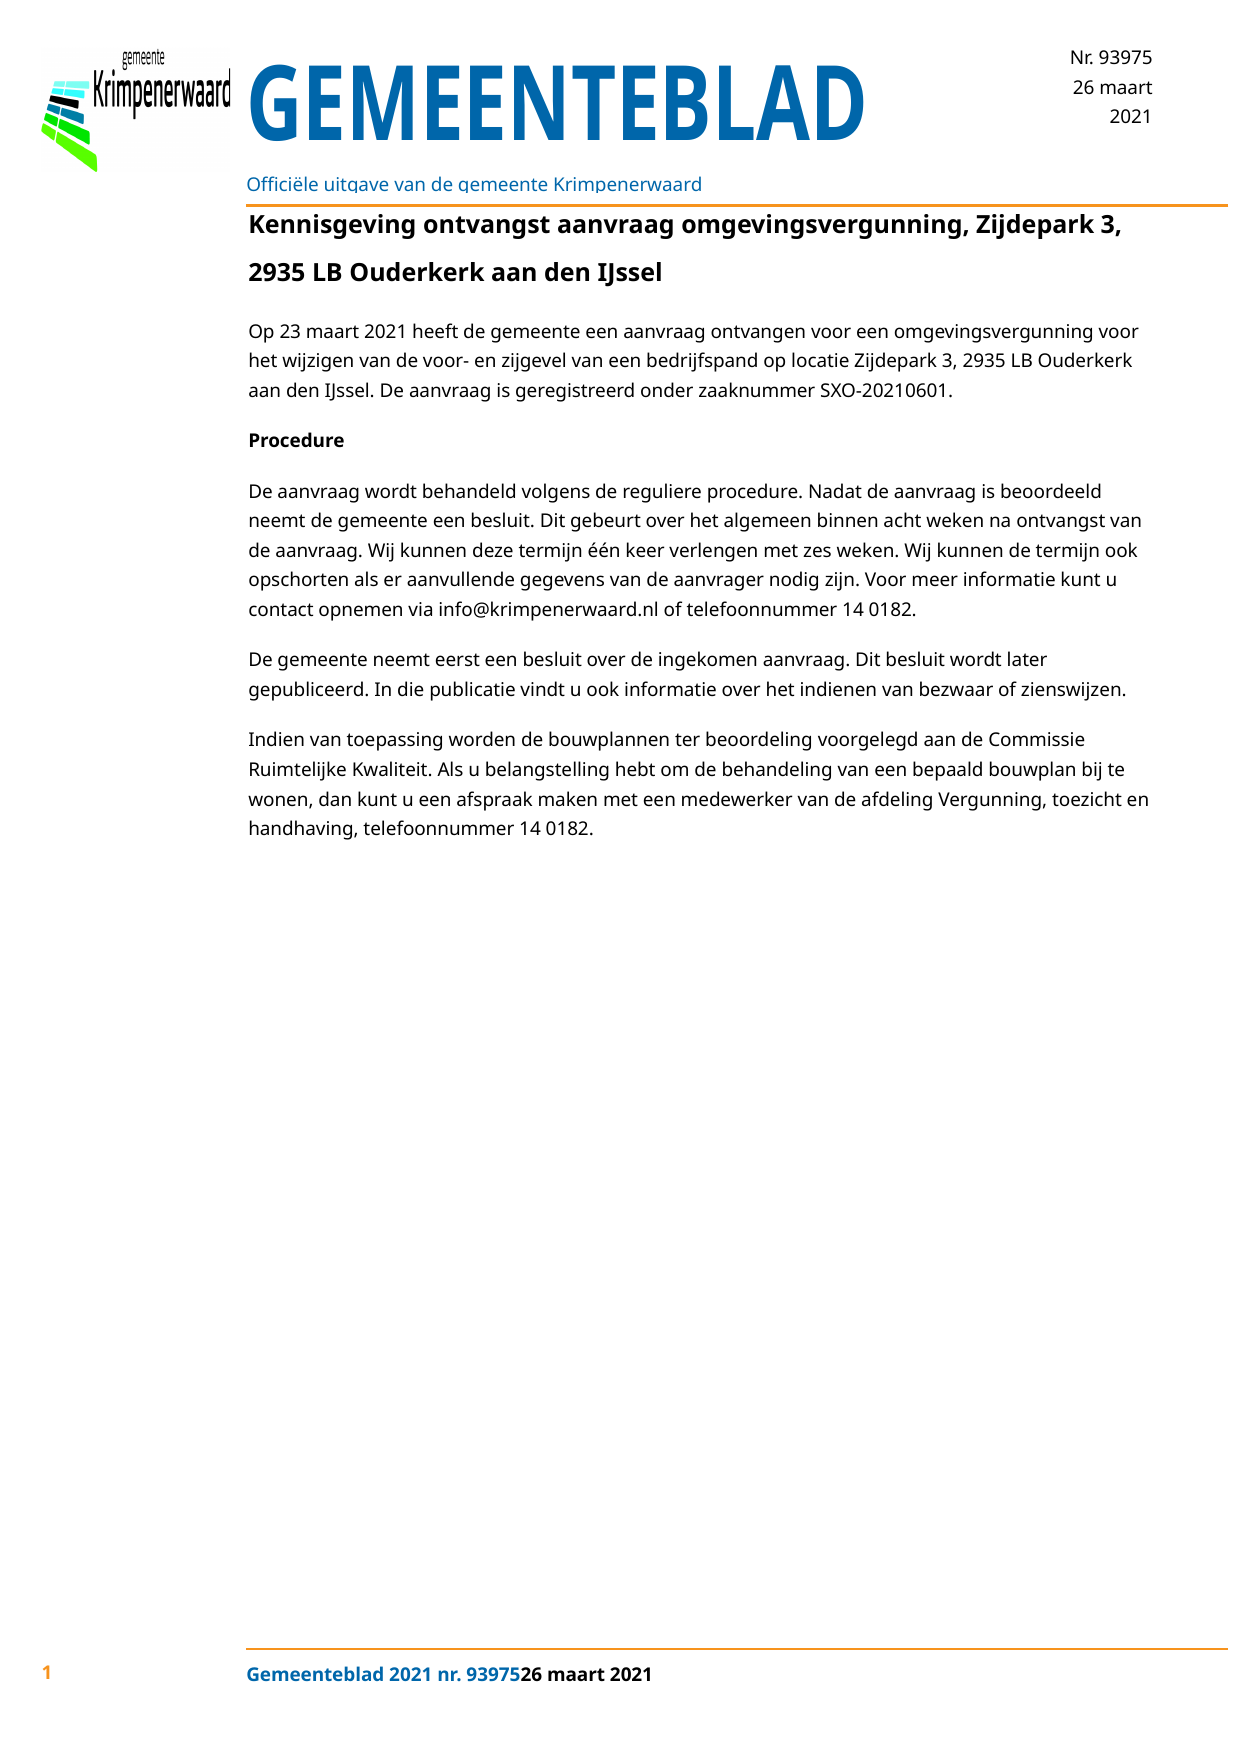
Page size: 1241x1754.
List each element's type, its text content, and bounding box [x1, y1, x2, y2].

text Procedure [248, 427, 1152, 453]
text Indien van toepassing worden de bouwplannen ter beoordeling voorgelegd aan de Commissie Ruimtelijke Kwaliteit. Als u belangstelling hebt om de behandeling van een bepaald bouwplan bij te wonen, dan kunt u een afspraak maken met een medewerker van de afdeling Vergunning, toezicht en handhaving, telefoonnummer 14 0182. [248, 727, 1152, 841]
text De aanvraag wordt behandeld volgens de reguliere procedure. Nadat de aanvraag is beoordeeld neemt de gemeente een besluit. Dit gebeurt over het algemeen binnen acht weken na ontvangst van de aanvraag. Wij kunnen deze termijn één keer verlengen met zes weken. Wij kunnen de termijn ook opschorten als er aanvullende gegevens van de aanvrager nodig zijn. Voor meer informatie kunt u contact opnemen via info@krimpenerwaard.nl of telefoonnummer 14 0182. [248, 478, 1152, 622]
text Kennisgeving ontvangst aanvraag omgevingsvergunning, Zijdepark 3, 2935 LB Ouderkerk aan den IJssel [248, 207, 1152, 288]
text De gemeente neemt eerst een besluit over de ingekomen aanvraag. Dit besluit wordt later gepubliceerd. In die publicatie vindt u ook informatie over het indienen van bezwaar of zienswijzen. [248, 647, 1152, 702]
text Op 23 maart 2021 heeft de gemeente een aanvraag ontvangen voor een omgevingsvergunning voor het wijzigen van de voor- en zijgevel van een bedrijfspand op locatie Zijdepark 3, 2935 LB Ouderkerk aan den IJssel. De aanvraag is geregistreerd onder zaaknummer SXO-20210601. [248, 318, 1152, 403]
picture [41, 47, 231, 172]
